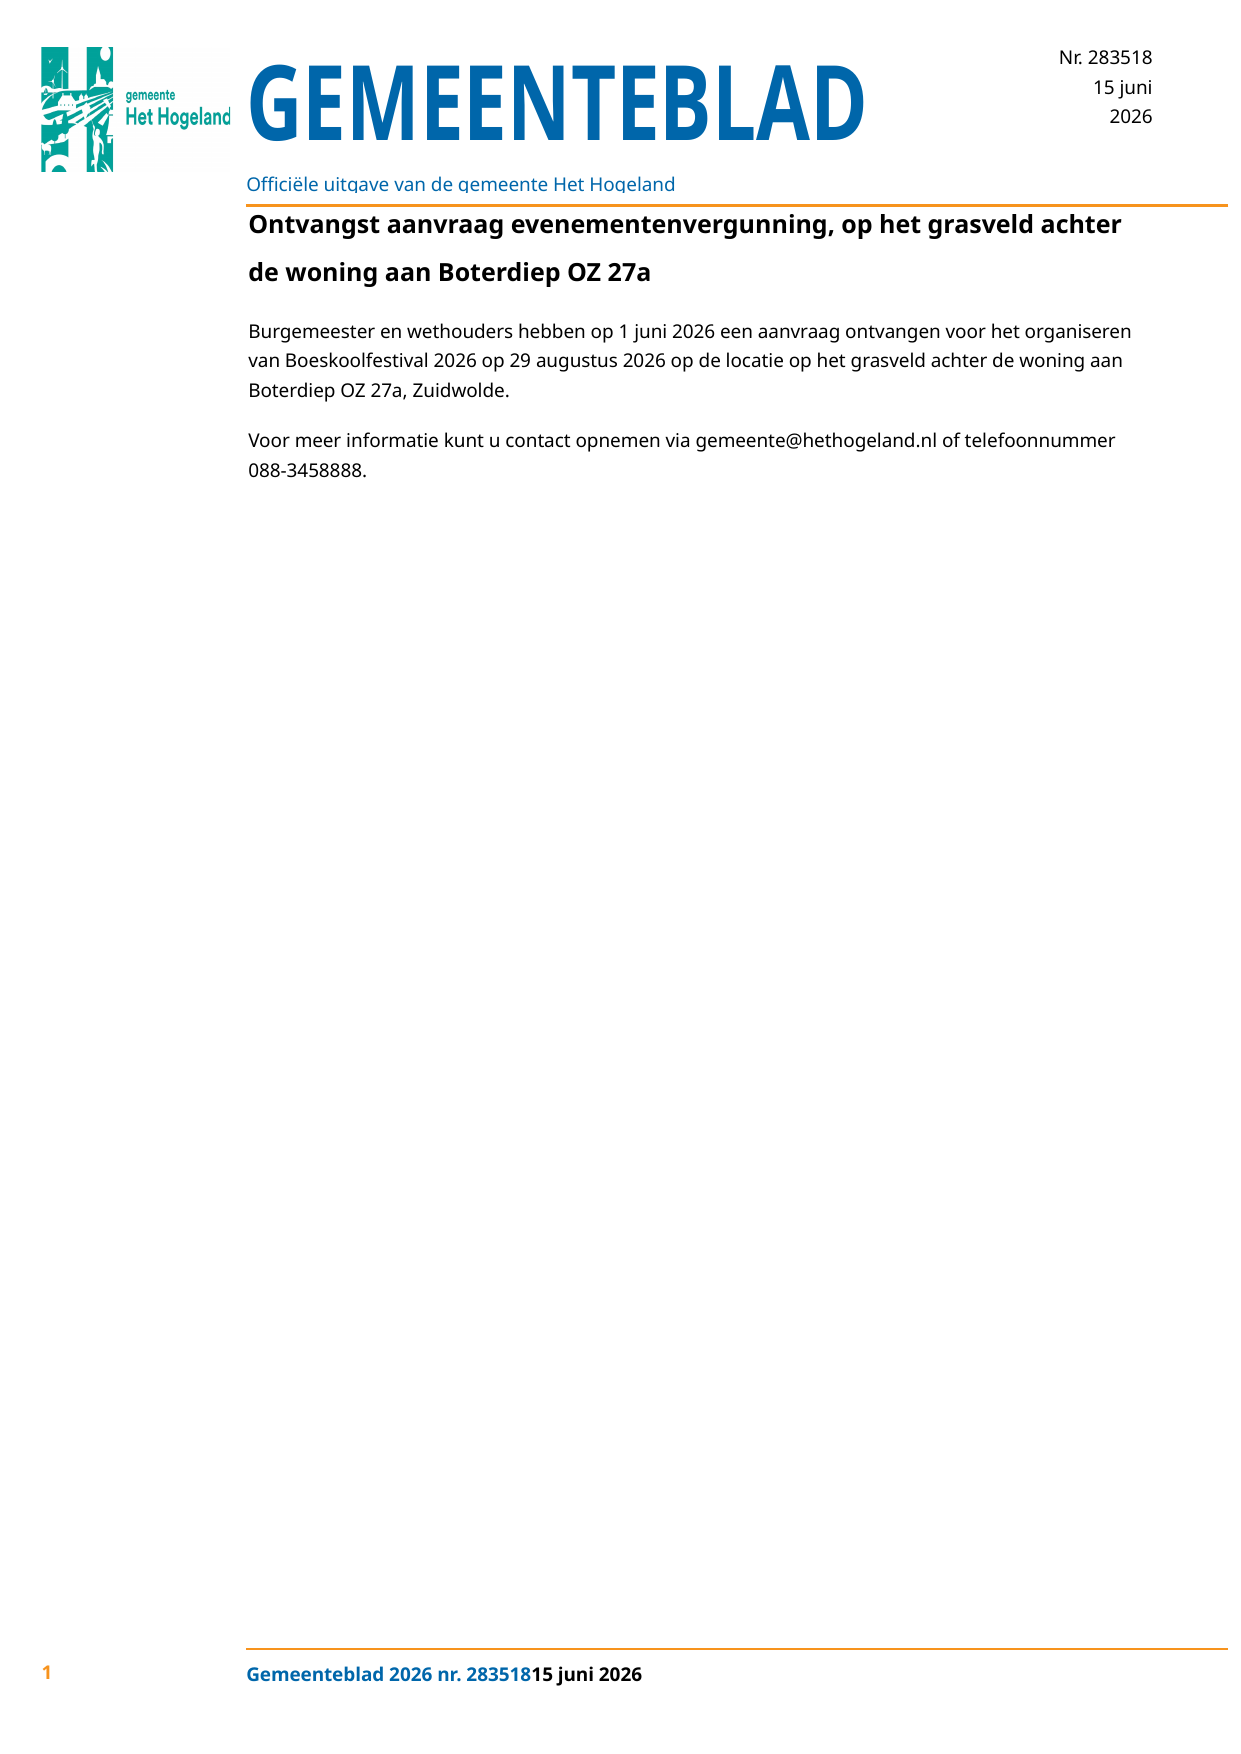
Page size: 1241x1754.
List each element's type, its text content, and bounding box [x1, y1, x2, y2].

text Burgemeester en wethouders hebben op 1 juni 2026 een aanvraag ontvangen voor het organiseren van Boeskoolfestival 2026 op 29 augustus 2026 op de locatie op het grasveld achter de woning aan Boterdiep OZ 27a, Zuidwolde. [248, 318, 1152, 403]
text Voor meer informatie kunt u contact opnemen via gemeente@hethogeland.nl of telefoonnummer 088-3458888. [248, 427, 1152, 483]
text Ontvangst aanvraag evenementenvergunning, op het grasveld achter de woning aan Boterdiep OZ 27a [248, 207, 1152, 288]
picture [41, 47, 231, 172]
